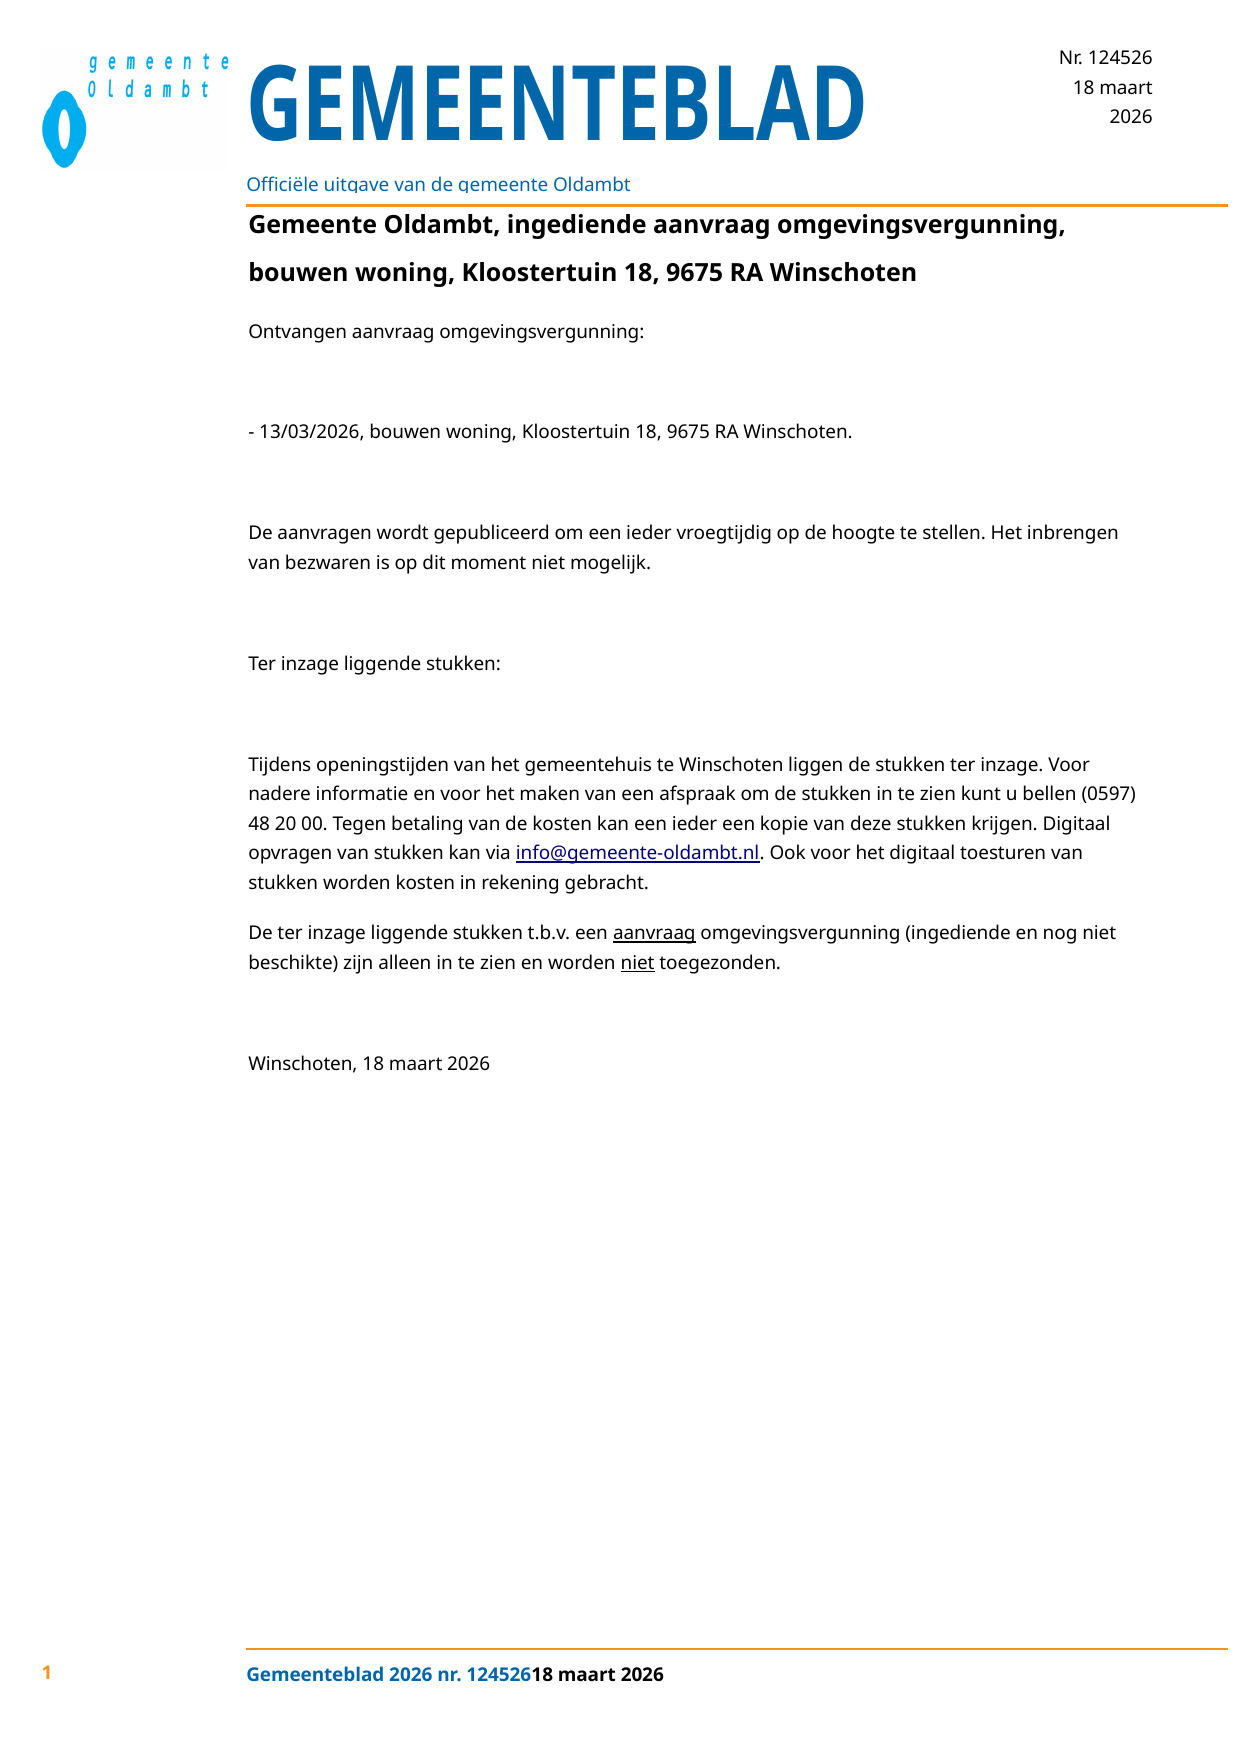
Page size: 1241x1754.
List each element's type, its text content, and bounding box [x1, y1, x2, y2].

text Tijdens openingstijden van het gemeentehuis te Winschoten liggen de stukken ter inzage. Voor nadere informatie en voor het maken van een afspraak om de stukken in te zien kunt u bellen (0597) 48 20 00. Tegen betaling van de kosten kan een ieder een kopie van deze stukken krijgen. Digitaal opvragen van stukken kan via info@gemeente-oldambt.nl. Ook voor het digitaal toesturen van stukken worden kosten in rekening gebracht. [248, 751, 1152, 895]
picture [41, 47, 231, 172]
text Ter inzage liggende stukken: [248, 650, 1152, 676]
text De aanvragen wordt gepubliceerd om een ieder vroegtijdig op de hoogte te stellen. Het inbrengen van bezwaren is op dit moment niet mogelijk. [248, 519, 1152, 575]
text - 13/03/2026, bouwen woning, Kloostertuin 18, 9675 RA Winschoten. [248, 419, 1152, 444]
text De ter inzage liggende stukken t.b.v. een aanvraag omgevingsvergunning (ingediende en nog niet beschikte) zijn alleen in te zien en worden niet toegezonden. [248, 919, 1152, 975]
text Gemeente Oldambt, ingediende aanvraag omgevingsvergunning, bouwen woning, Kloostertuin 18, 9675 RA Winschoten [248, 207, 1152, 288]
text Ontvangen aanvraag omgevingsvergunning: [248, 318, 1152, 344]
text Winschoten, 18 maart 2026 [248, 1050, 1152, 1076]
